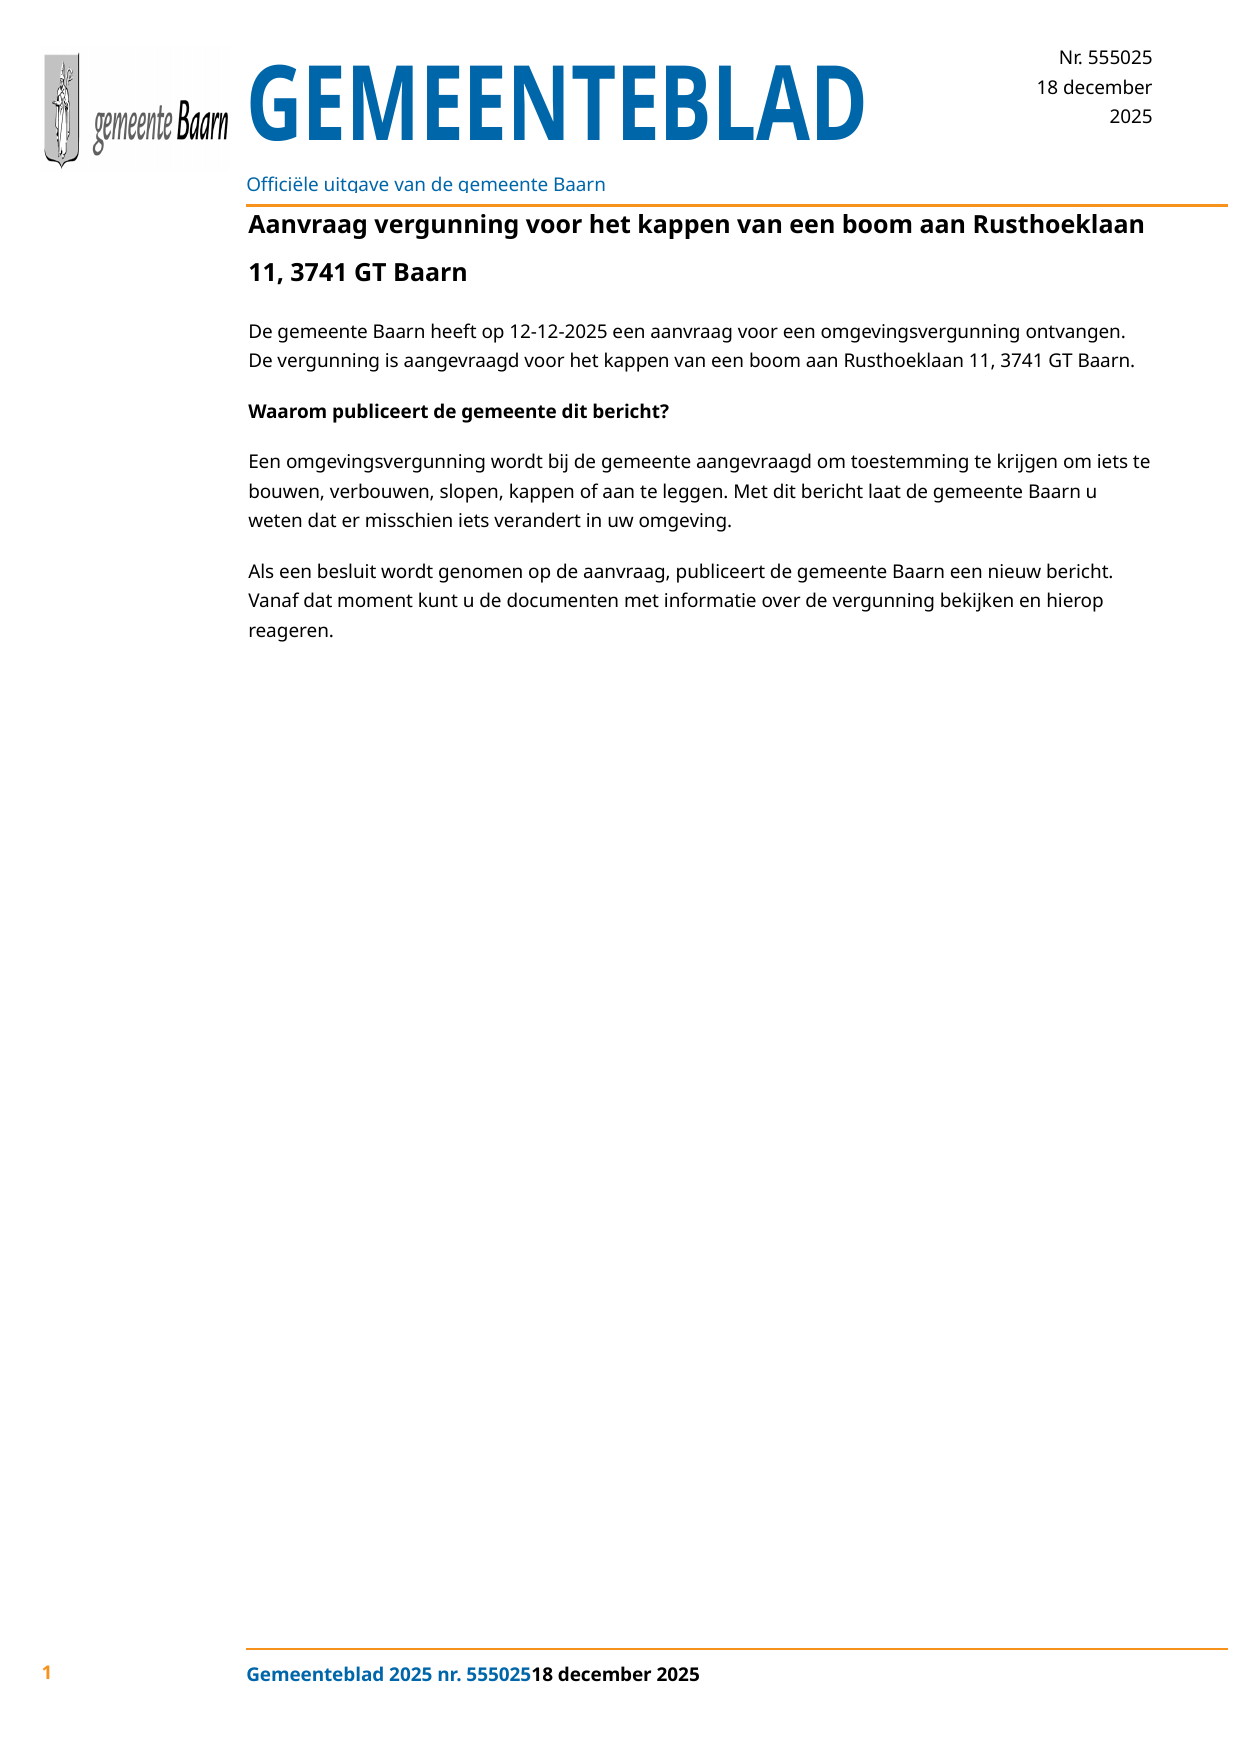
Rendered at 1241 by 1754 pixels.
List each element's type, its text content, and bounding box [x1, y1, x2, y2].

text De gemeente Baarn heeft op 12-12-2025 een aanvraag voor een omgevingsvergunning ontvangen. De vergunning is aangevraagd voor het kappen van een boom aan Rusthoeklaan 11, 3741 GT Baarn. [248, 318, 1152, 373]
text Als een besluit wordt genomen op de aanvraag, publiceert de gemeente Baarn een nieuw bericht. Vanaf dat moment kunt u de documenten met informatie over de vergunning bekijken en hierop reageren. [248, 558, 1152, 643]
text Aanvraag vergunning voor het kappen van een boom aan Rusthoeklaan 11, 3741 GT Baarn [248, 207, 1152, 288]
text Een omgevingsvergunning wordt bij de gemeente aangevraagd om toestemming te krijgen om iets te bouwen, verbouwen, slopen, kappen of aan te leggen. Met dit bericht laat de gemeente Baarn u weten dat er misschien iets verandert in uw omgeving. [248, 448, 1152, 533]
picture [41, 47, 231, 172]
text Waarom publiceert de gemeente dit bericht? [248, 398, 1152, 424]
